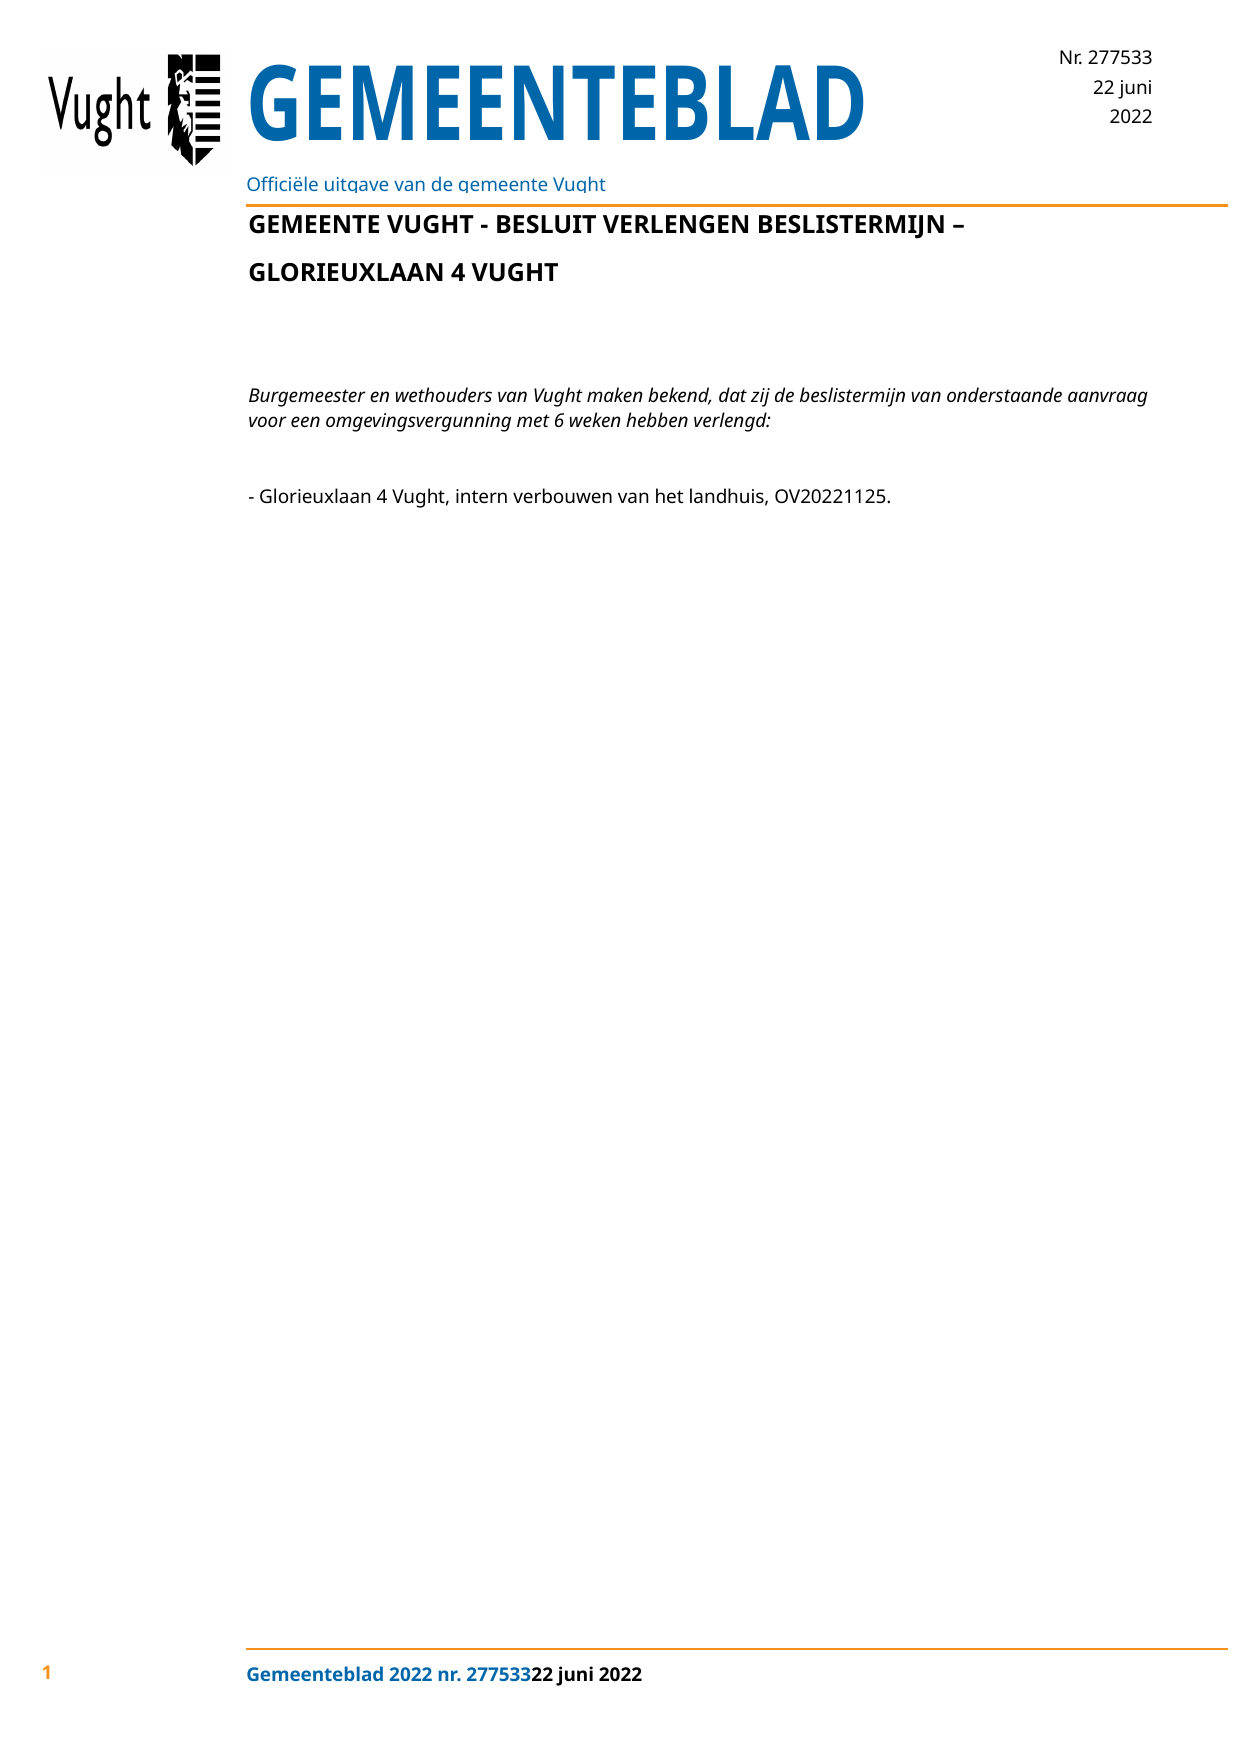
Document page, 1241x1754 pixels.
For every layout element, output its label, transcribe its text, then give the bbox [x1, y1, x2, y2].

text - Glorieuxlaan 4 Vught, intern verbouwen van het landhuis, OV20221125. [248, 484, 1152, 509]
picture [41, 47, 231, 172]
text Burgemeester en wethouders van Vught maken bekend, dat zij de beslistermijn van onderstaande aanvraag voor een omgevingsvergunning met 6 weken hebben verlengd: [248, 382, 1152, 433]
text GEMEENTE VUGHT - BESLUIT VERLENGEN BESLISTERMIJN – GLORIEUXLAAN 4 VUGHT [248, 207, 1152, 288]
